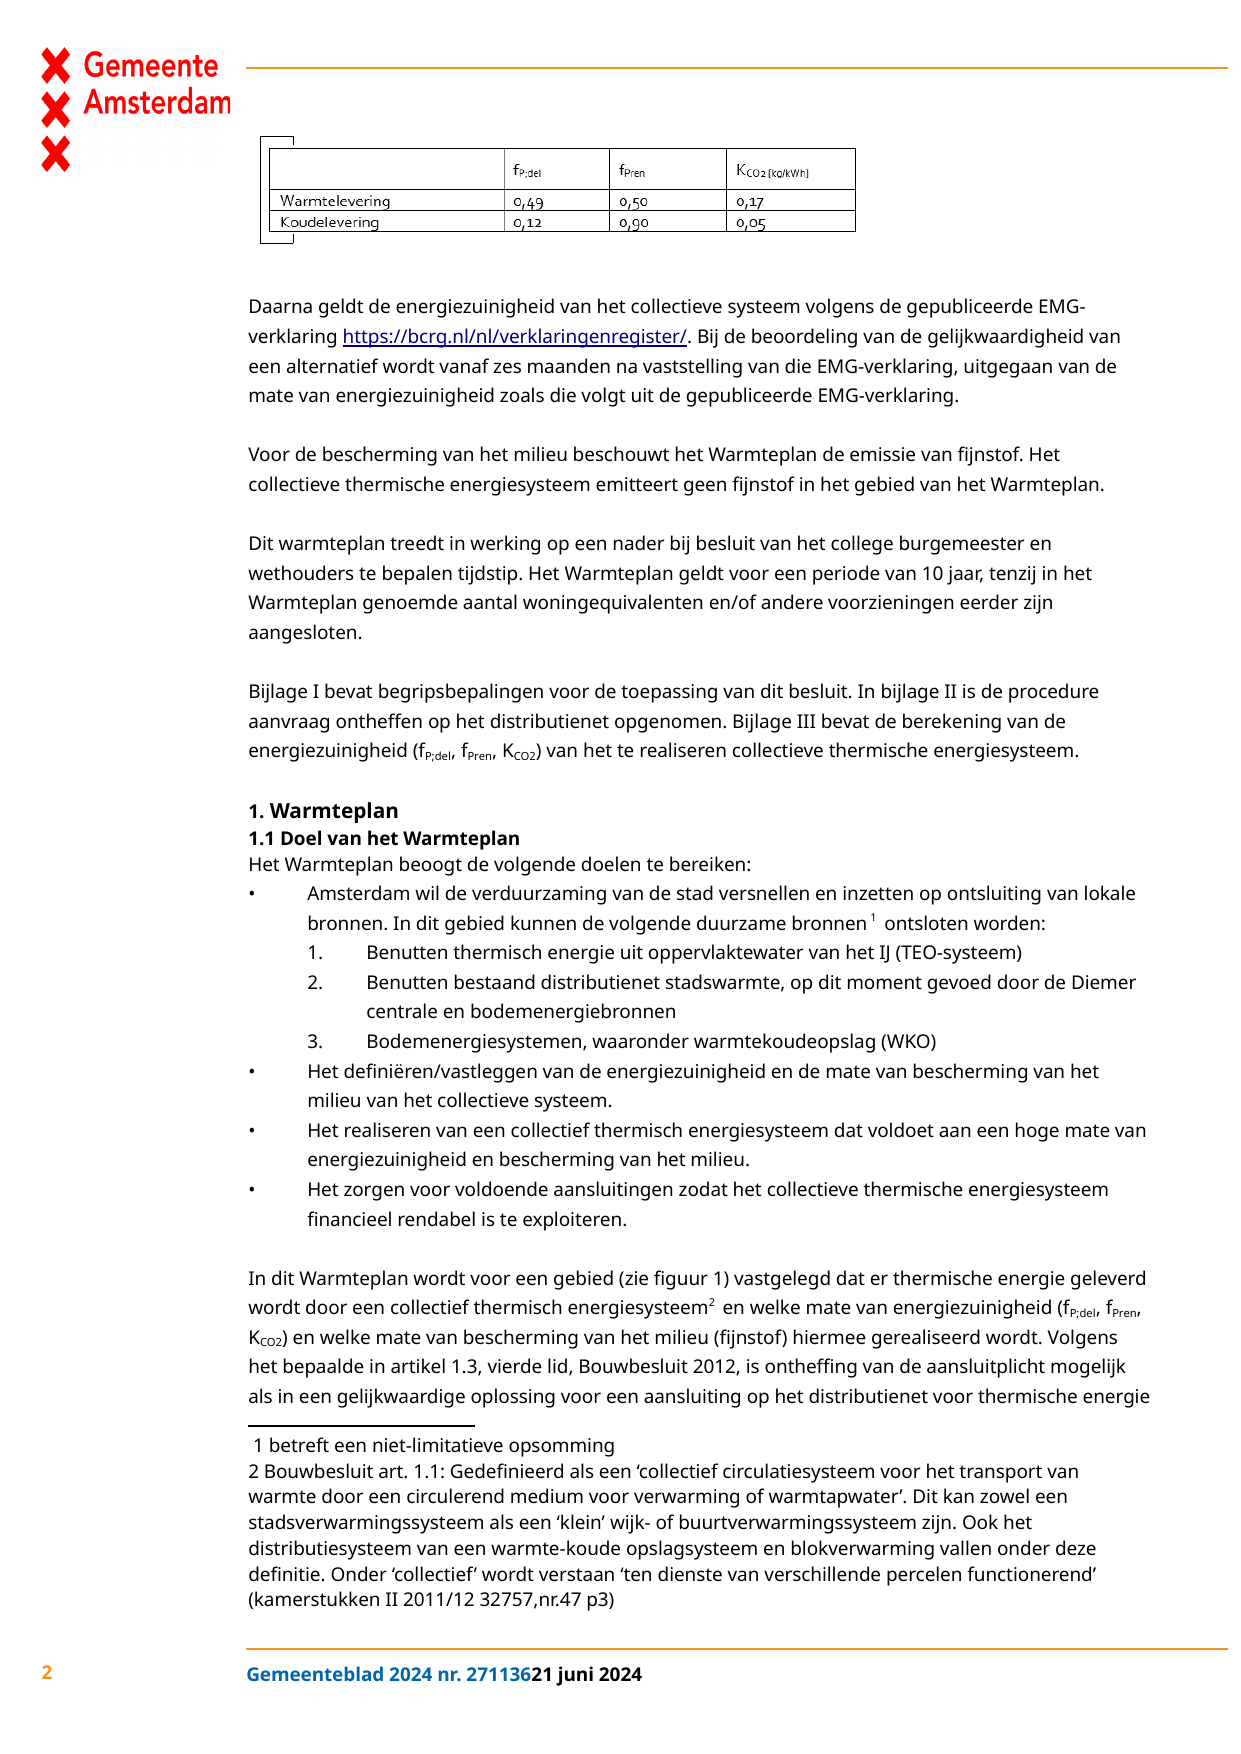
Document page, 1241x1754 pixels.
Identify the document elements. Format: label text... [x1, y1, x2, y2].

list Benutten thermisch energie uit oppervlaktewater van het IJ (TEO-systeem) [307, 939, 1152, 965]
picture [268, 145, 860, 234]
text Bijlage I bevat begripsbepalingen voor de toepassing van dit besluit. In bijlage II is de procedure aanvraag ontheffen op het distributienet opgenomen. Bijlage III bevat de berekening van de energiezuinigheid (fP;del, fPren, KCO2) van het te realiseren collectieve thermische energiesysteem. [248, 678, 1152, 763]
text In dit Warmteplan wordt voor een gebied (zie figuur 1) vastgelegd dat er thermische energie geleverd wordt door een collectief thermisch energiesysteem en welke mate van energiezuinigheid (fP;del, fPren, KCO2) en welke mate van bescherming van het milieu (fijnstof) hiermee gerealiseerd wordt. Volgens het bepaalde in artikel 1.3, vierde lid, Bouwbesluit 2012, is ontheffing van de aansluitplicht mogelijk als in een gelijkwaardige oplossing voor een aansluiting op het distributienet voor thermische energie [248, 1265, 1152, 1409]
list Het realiseren van een collectief thermisch energiesysteem dat voldoet aan een hoge mate van energiezuinigheid en bescherming van het milieu. [248, 1117, 1152, 1172]
text Dit warmteplan treedt in werking op een nader bij besluit van het college burgemeester en wethouders te bepalen tijdstip. Het Warmteplan geldt voor een periode van 10 jaar, tenzij in het Warmteplan genoemde aantal woningequivalenten en/of andere voorzieningen eerder zijn aangesloten. [248, 530, 1152, 645]
list Het definiëren/vastleggen van de energiezuinigheid en de mate van bescherming van het milieu van het collectieve systeem. [248, 1058, 1152, 1113]
text Voor de bescherming van het milieu beschouwt het Warmteplan de emissie van fijnstof. Het collectieve thermische energiesysteem emitteert geen fijnstof in het gebied van het Warmteplan. [248, 442, 1152, 497]
list Amsterdam wil de verduurzaming van de stad versnellen en inzetten op ontsluiting van lokale bronnen. In dit gebied kunnen de volgende duurzame bronnen ontsloten worden: [248, 880, 1152, 936]
list Benutten bestaand distributienet stadswarmte, op dit moment gevoed door de Diemer centrale en bodemenergiebronnen [307, 969, 1152, 1024]
text Bouwbesluit art. 1.1: Gedefinieerd als een ‘collectief circulatiesysteem voor het transport van warmte door een circulerend medium voor verwarming of warmtapwater’. Dit kan zowel een stadsverwarmingssysteem als een ‘klein’ wijk- of buurtverwarmingssysteem zijn. Ook het distributiesysteem van een warmte-koude opslagsysteem en blokverwarming vallen onder deze definitie. Onder ‘collectief’ wordt verstaan ‘ten dienste van verschillende percelen functionerend’ (kamerstukken II 2011/12 32757,nr.47 p3) [248, 1458, 1152, 1612]
list Het zorgen voor voldoende aansluitingen zodat het collectieve thermische energiesysteem financieel rendabel is te exploiteren. [248, 1176, 1152, 1231]
text 1.1 Doel van het Warmteplan [248, 825, 1152, 851]
text Het Warmteplan beoogt de volgende doelen te bereiken: [248, 851, 1152, 876]
list betreft een niet-limitatieve opsomming [248, 1432, 1152, 1458]
text Daarna geldt de energiezuinigheid van het collectieve systeem volgens de gepubliceerde EMG-verklaring https://bcrg.nl/nl/verklaringenregister/. Bij de beoordeling van de gelijkwaardigheid van een alternatief wordt vanaf zes maanden na vaststelling van die EMG-verklaring, uitgegaan van de mate van energiezuinigheid zoals die volgt uit de gepubliceerde EMG-verklaring. [248, 294, 1152, 408]
text 1. Warmteplan [248, 797, 1152, 825]
picture [41, 47, 231, 172]
list Bodemenergiesystemen, waaronder warmtekoudeopslag (WKO) [307, 1028, 1152, 1054]
